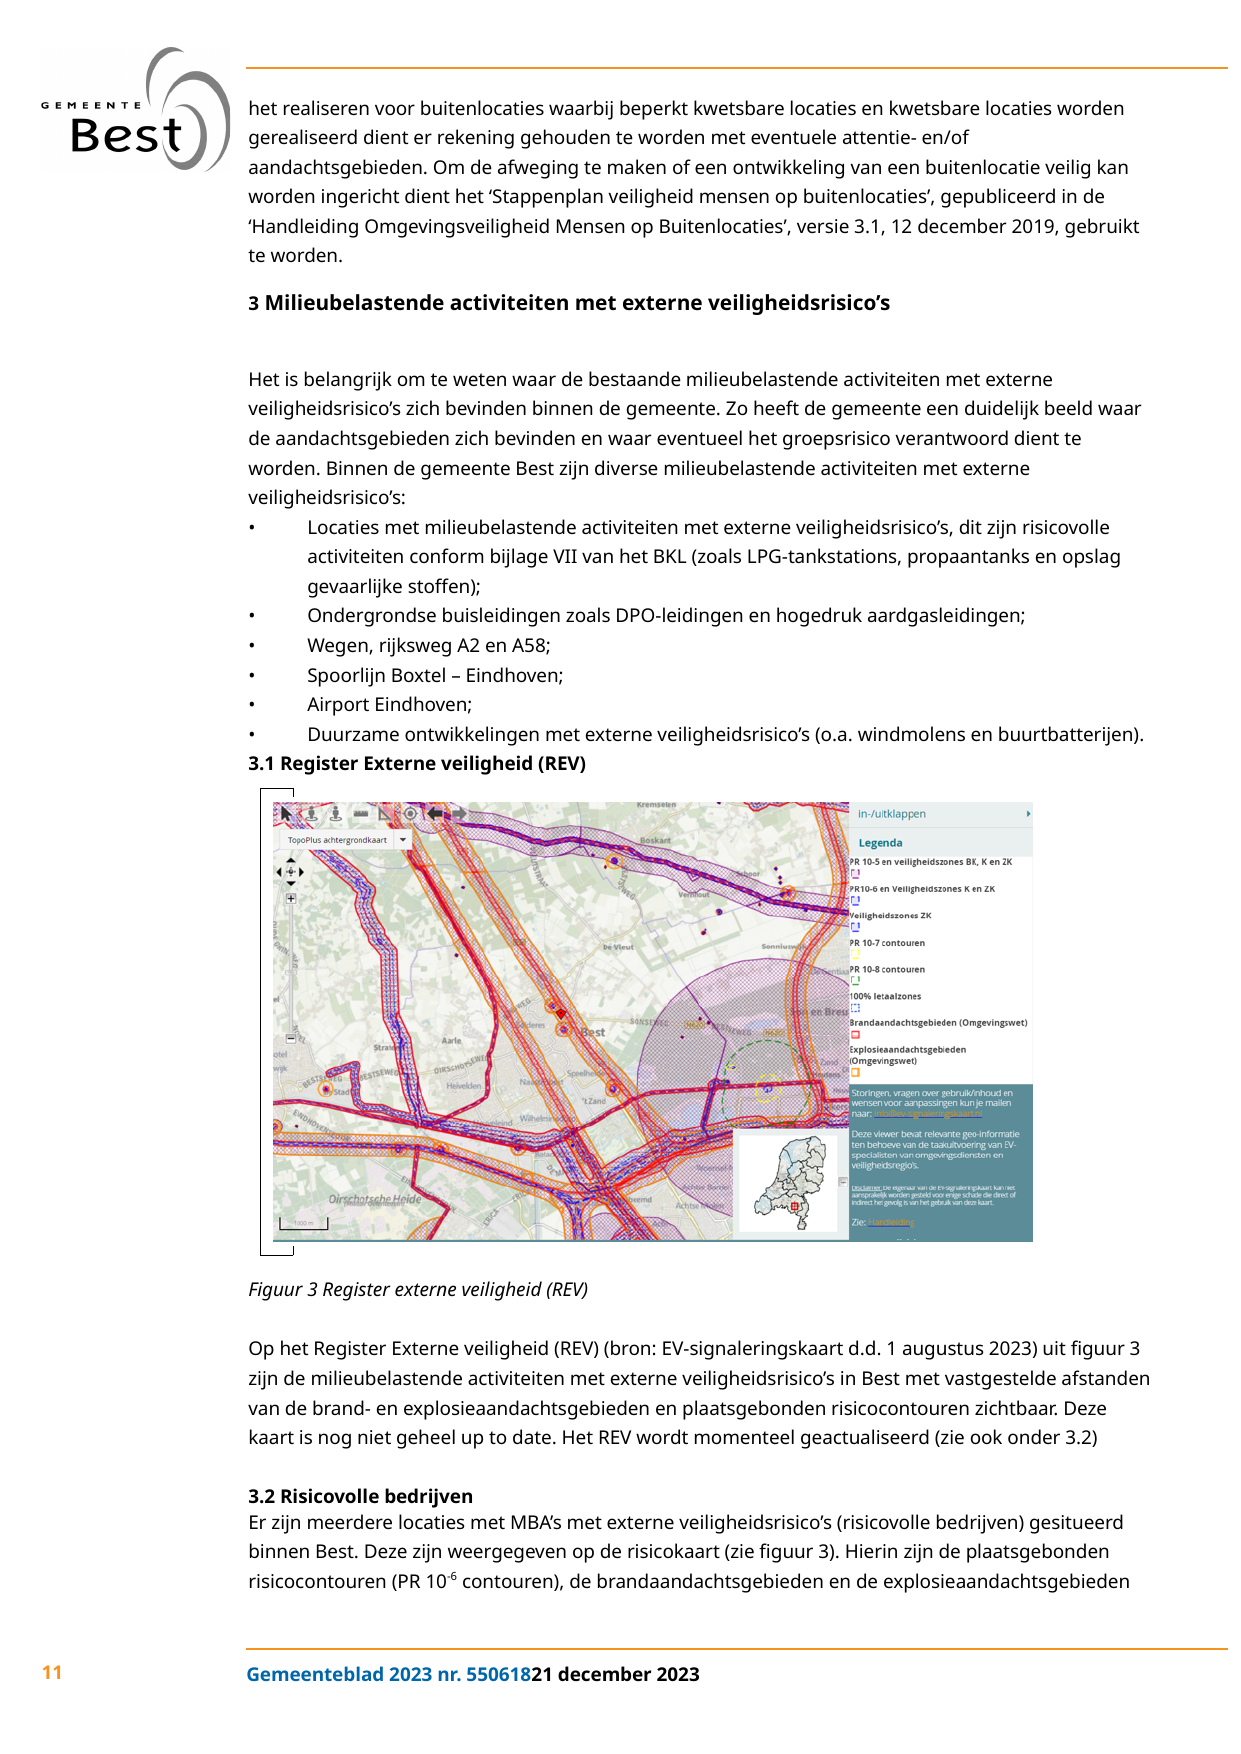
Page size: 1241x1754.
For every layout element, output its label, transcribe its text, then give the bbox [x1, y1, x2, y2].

text 3.1 Register Externe veiligheid (REV) [248, 751, 1152, 776]
text Figuur 3 Register externe veiligheid (REV) [248, 1276, 1152, 1302]
list Ondergrondse buisleidingen zoals DPO-leidingen en hogedruk aardgasleidingen; [248, 603, 1152, 628]
list Duurzame ontwikkelingen met externe veiligheidsrisico’s (o.a. windmolens en buurtbatterijen). [248, 721, 1152, 747]
text Er zijn meerdere locaties met MBA’s met externe veiligheidsrisico’s (risicovolle bedrijven) gesitueerd binnen Best. Deze zijn weergegeven op de risicokaart (zie figuur 3). Hierin zijn de plaatsgebonden risicocontouren (PR 10-6 contouren), de brandaandachtsgebieden en de explosieaandachtsgebieden [248, 1509, 1152, 1594]
list Wegen, rijksweg A2 en A58; [248, 632, 1152, 658]
list Locaties met milieubelastende activiteiten met externe veiligheidsrisico’s, dit zijn risicovolle activiteiten conform bijlage VII van het BKL (zoals LPG-tankstations, propaantanks en opslag gevaarlijke stoffen); [248, 514, 1152, 599]
picture [41, 47, 231, 172]
picture [268, 797, 1036, 1246]
text Het is belangrijk om te weten waar de bestaande milieubelastende activiteiten met externe veiligheidsrisico’s zich bevinden binnen de gemeente. Zo heeft de gemeente een duidelijk beeld waar de aandachtsgebieden zich bevinden en waar eventueel het groepsrisico verantwoord dient te worden. Binnen de gemeente Best zijn diverse milieubelastende activiteiten met externe veiligheidsrisico’s: [248, 366, 1152, 510]
text Op het Register Externe veiligheid (REV) (bron: EV-signaleringskaart d.d. 1 augustus 2023) uit figuur 3 zijn de milieubelastende activiteiten met externe veiligheidsrisico’s in Best met vastgestelde afstanden van de brand- en explosieaandachtsgebieden en plaatsgebonden risicocontouren zichtbaar. Deze kaart is nog niet geheel up to date. Het REV wordt momenteel geactualiseerd (zie ook onder 3.2) [248, 1336, 1152, 1450]
text het realiseren voor buitenlocaties waarbij beperkt kwetsbare locaties en kwetsbare locaties worden gerealiseerd dient er rekening gehouden te worden met eventuele attentie- en/of aandachtsgebieden. Om de afweging te maken of een ontwikkeling van een buitenlocatie veilig kan worden ingericht dient het ‘Stappenplan veiligheid mensen op buitenlocaties’, gepubliceerd in de ‘Handleiding Omgevingsveiligheid Mensen op Buitenlocaties’, versie 3.1, 12 december 2019, gebruikt te worden. [248, 95, 1152, 268]
text 3.2 Risicovolle bedrijven [248, 1483, 1152, 1509]
list Airport Eindhoven; [248, 691, 1152, 717]
text 3 Milieubelastende activiteiten met externe veiligheidsrisico’s [248, 288, 1152, 317]
list Spoorlijn Boxtel – Eindhoven; [248, 662, 1152, 688]
